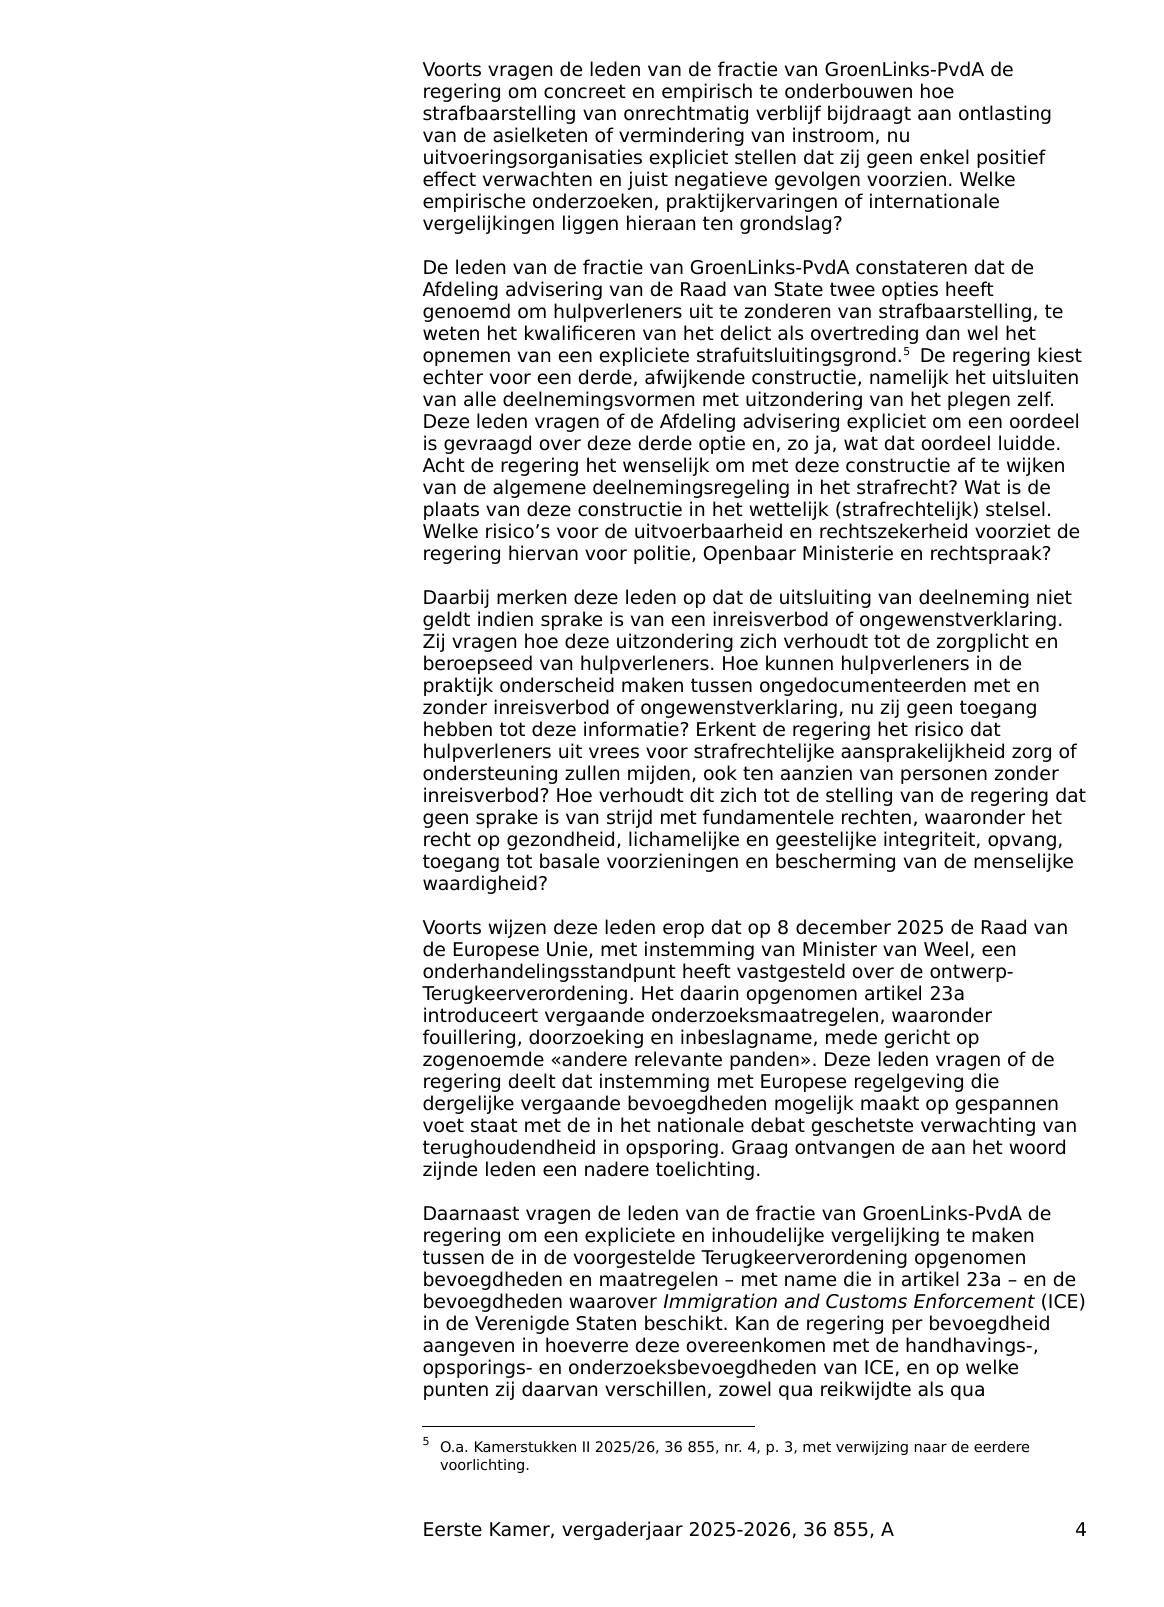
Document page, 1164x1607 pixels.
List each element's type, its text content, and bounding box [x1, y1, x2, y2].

text O.a. Kamerstukken II 2025/26, 36 855, nr. 4, p. 3, met verwijzing naar de eerdere voorlichting. [422, 1435, 1087, 1474]
text Daarbij merken deze leden op dat de uitsluiting van deelneming niet geldt indien sprake is van een inreisverbod of ongewenstverklaring. Zij vragen hoe deze uitzondering zich verhoudt tot de zorgplicht en beroepseed van hulpverleners. Hoe kunnen hulpverleners in de praktijk onderscheid maken tussen ongedocumenteerden met en zonder inreisverbod of ongewenstverklaring, nu zij geen toegang hebben tot deze informatie? Erkent de regering het risico dat hulpverleners uit vrees voor strafrechtelijke aansprakelijkheid zorg of ondersteuning zullen mijden, ook ten aanzien van personen zonder inreisverbod? Hoe verhoudt dit zich tot de stelling van de regering dat geen sprake is van strijd met fundamentele rechten, waaronder het recht op gezondheid, lichamelijke en geestelijke integriteit, opvang, toegang tot basale voorzieningen en bescherming van de menselijke waardigheid? [422, 587, 1087, 895]
text Voorts vragen de leden van de fractie van GroenLinks-PvdA de regering om concreet en empirisch te onderbouwen hoe strafbaarstelling van onrechtmatig verblijf bijdraagt aan ontlasting van de asielketen of vermindering van instroom, nu uitvoeringsorganisaties expliciet stellen dat zij geen enkel positief effect verwachten en juist negatieve gevolgen voorzien. Welke empirische onderzoeken, praktijkervaringen of internationale vergelijkingen liggen hieraan ten grondslag? [422, 59, 1087, 235]
text Voorts wijzen deze leden erop dat op 8 december 2025 de Raad van de Europese Unie, met instemming van Minister van Weel, een onderhandelingsstandpunt heeft vastgesteld over de ontwerp-Terugkeerverordening. Het daarin opgenomen artikel 23a introduceert vergaande onderzoeksmaatregelen, waaronder fouillering, doorzoeking en inbeslagname, mede gericht op zogenoemde «andere relevante panden». Deze leden vragen of de regering deelt dat instemming met Europese regelgeving die dergelijke vergaande bevoegdheden mogelijk maakt op gespannen voet staat met de in het nationale debat geschetste verwachting van terughoudendheid in opsporing. Graag ontvangen de aan het woord zijnde leden een nadere toelichting. [422, 917, 1087, 1181]
text De leden van de fractie van GroenLinks-PvdA constateren dat de Afdeling advisering van de Raad van State twee opties heeft genoemd om hulpverleners uit te zonderen van strafbaarstelling, te weten het kwalificeren van het delict als overtreding dan wel het opnemen van een expliciete strafuitsluitingsgrond. De regering kiest echter voor een derde, afwijkende constructie, namelijk het uitsluiten van alle deelnemingsvormen met uitzondering van het plegen zelf. Deze leden vragen of de Afdeling advisering expliciet om een oordeel is gevraagd over deze derde optie en, zo ja, wat dat oordeel luidde. Acht de regering het wenselijk om met deze constructie af te wijken van de algemene deelnemingsregeling in het strafrecht? Wat is de plaats van deze constructie in het wettelijk (strafrechtelijk) stelsel. Welke risico’s voor de uitvoerbaarheid en rechtszekerheid voorziet de regering hiervan voor politie, Openbaar Ministerie en rechtspraak? [422, 257, 1087, 565]
text Daarnaast vragen de leden van de fractie van GroenLinks-PvdA de regering om een expliciete en inhoudelijke vergelijking te maken tussen de in de voorgestelde Terugkeerverordening opgenomen bevoegdheden en maatregelen – met name die in artikel 23a – en de bevoegdheden waarover Immigration and Customs Enforcement (ICE) in de Verenigde Staten beschikt. Kan de regering per bevoegdheid aangeven in hoeverre deze overeenkomen met de handhavings-, opsporings- en onderzoeksbevoegdheden van ICE, en op welke punten zij daarvan verschillen, zowel qua reikwijdte als qua [422, 1203, 1087, 1401]
